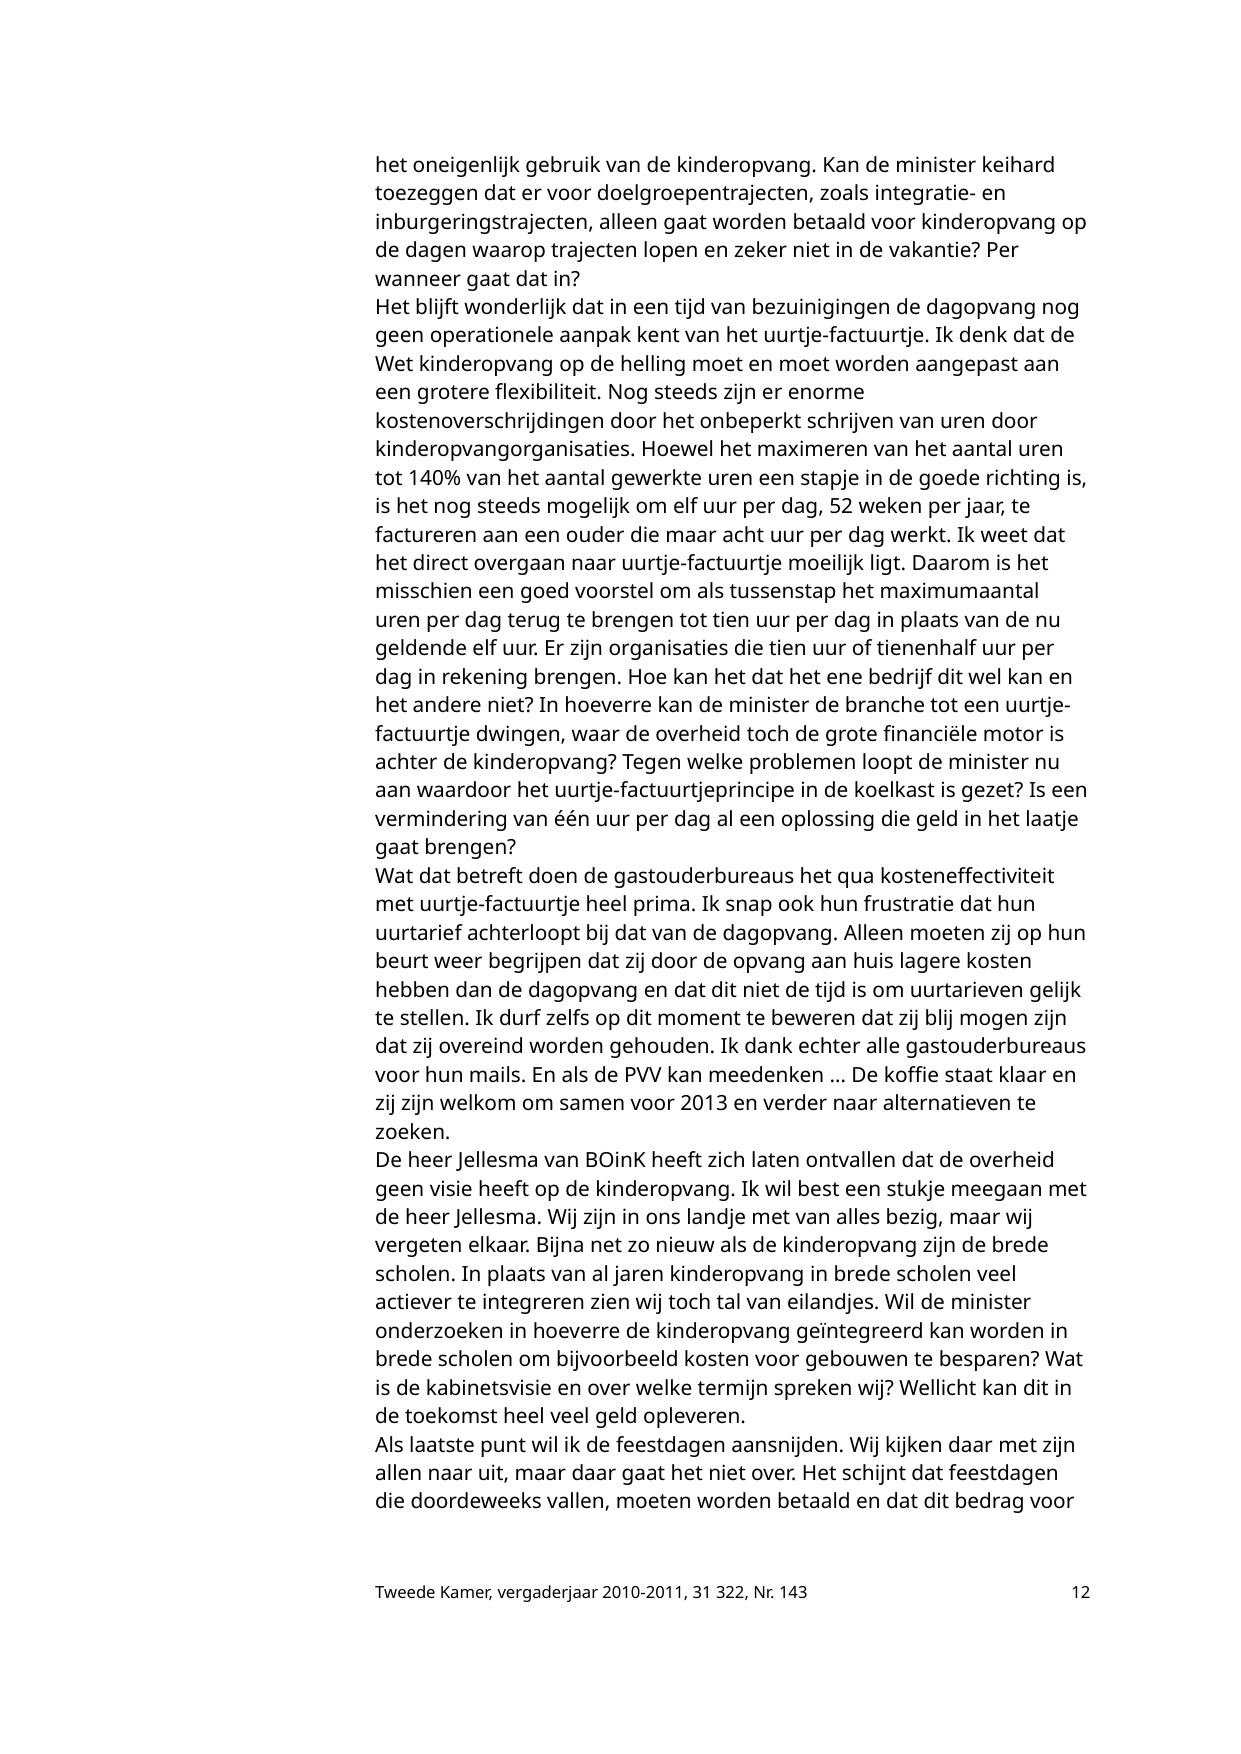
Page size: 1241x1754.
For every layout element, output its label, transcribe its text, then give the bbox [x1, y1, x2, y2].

text Als laatste punt wil ik de feestdagen aansnijden. Wij kijken daar met zijn allen naar uit, maar daar gaat het niet over. Het schijnt dat feestdagen die doordeweeks vallen, moeten worden betaald en dat dit bedrag voor [375, 1430, 1090, 1515]
text Wat dat betreft doen de gastouderbureaus het qua kosteneffectiviteit met uurtje-factuurtje heel prima. Ik snap ook hun frustratie dat hun uurtarief achterloopt bij dat van de dagopvang. Alleen moeten zij op hun beurt weer begrijpen dat zij door de opvang aan huis lagere kosten hebben dan de dagopvang en dat dit niet de tijd is om uurtarieven gelijk te stellen. Ik durf zelfs op dit moment te beweren dat zij blij mogen zijn dat zij overeind worden gehouden. Ik dank echter alle gastouderbureaus voor hun mails. En als de PVV kan meedenken … De koffie staat klaar en zij zijn welkom om samen voor 2013 en verder naar alternatieven te zoeken. [375, 861, 1090, 1145]
text De heer Jellesma van BOinK heeft zich laten ontvallen dat de overheid geen visie heeft op de kinderopvang. Ik wil best een stukje meegaan met de heer Jellesma. Wij zijn in ons landje met van alles bezig, maar wij vergeten elkaar. Bijna net zo nieuw als de kinderopvang zijn de brede scholen. In plaats van al jaren kinderopvang in brede scholen veel actiever te integreren zien wij toch tal van eilandjes. Wil de minister onderzoeken in hoeverre de kinderopvang geïntegreerd kan worden in brede scholen om bijvoorbeeld kosten voor gebouwen te besparen? Wat is de kabinetsvisie en over welke termijn spreken wij? Wellicht kan dit in de toekomst heel veel geld opleveren. [375, 1145, 1090, 1430]
text Het blijft wonderlijk dat in een tijd van bezuinigingen de dagopvang nog geen operationele aanpak kent van het uurtje-factuurtje. Ik denk dat de Wet kinderopvang op de helling moet en moet worden aangepast aan een grotere flexibiliteit. Nog steeds zijn er enorme kostenoverschrijdingen door het onbeperkt schrijven van uren door kinderopvangorganisaties. Hoewel het maximeren van het aantal uren tot 140% van het aantal gewerkte uren een stapje in de goede richting is, is het nog steeds mogelijk om elf uur per dag, 52 weken per jaar, te factureren aan een ouder die maar acht uur per dag werkt. Ik weet dat het direct overgaan naar uurtje-factuurtje moeilijk ligt. Daarom is het misschien een goed voorstel om als tussenstap het maximumaantal uren per dag terug te brengen tot tien uur per dag in plaats van de nu geldende elf uur. Er zijn organisaties die tien uur of tienenhalf uur per dag in rekening brengen. Hoe kan het dat het ene bedrijf dit wel kan en het andere niet? In hoeverre kan de minister de branche tot een uurtje-factuurtje dwingen, waar de overheid toch de grote financiële motor is achter de kinderopvang? Tegen welke problemen loopt de minister nu aan waardoor het uurtje-factuurtjeprincipe in de koelkast is gezet? Is een vermindering van één uur per dag al een oplossing die geld in het laatje gaat brengen? [375, 292, 1090, 861]
text het oneigenlijk gebruik van de kinderopvang. Kan de minister keihard toezeggen dat er voor doelgroepentrajecten, zoals integratie- en inburgeringstrajecten, alleen gaat worden betaald voor kinderopvang op de dagen waarop trajecten lopen en zeker niet in de vakantie? Per wanneer gaat dat in? [375, 150, 1090, 292]
